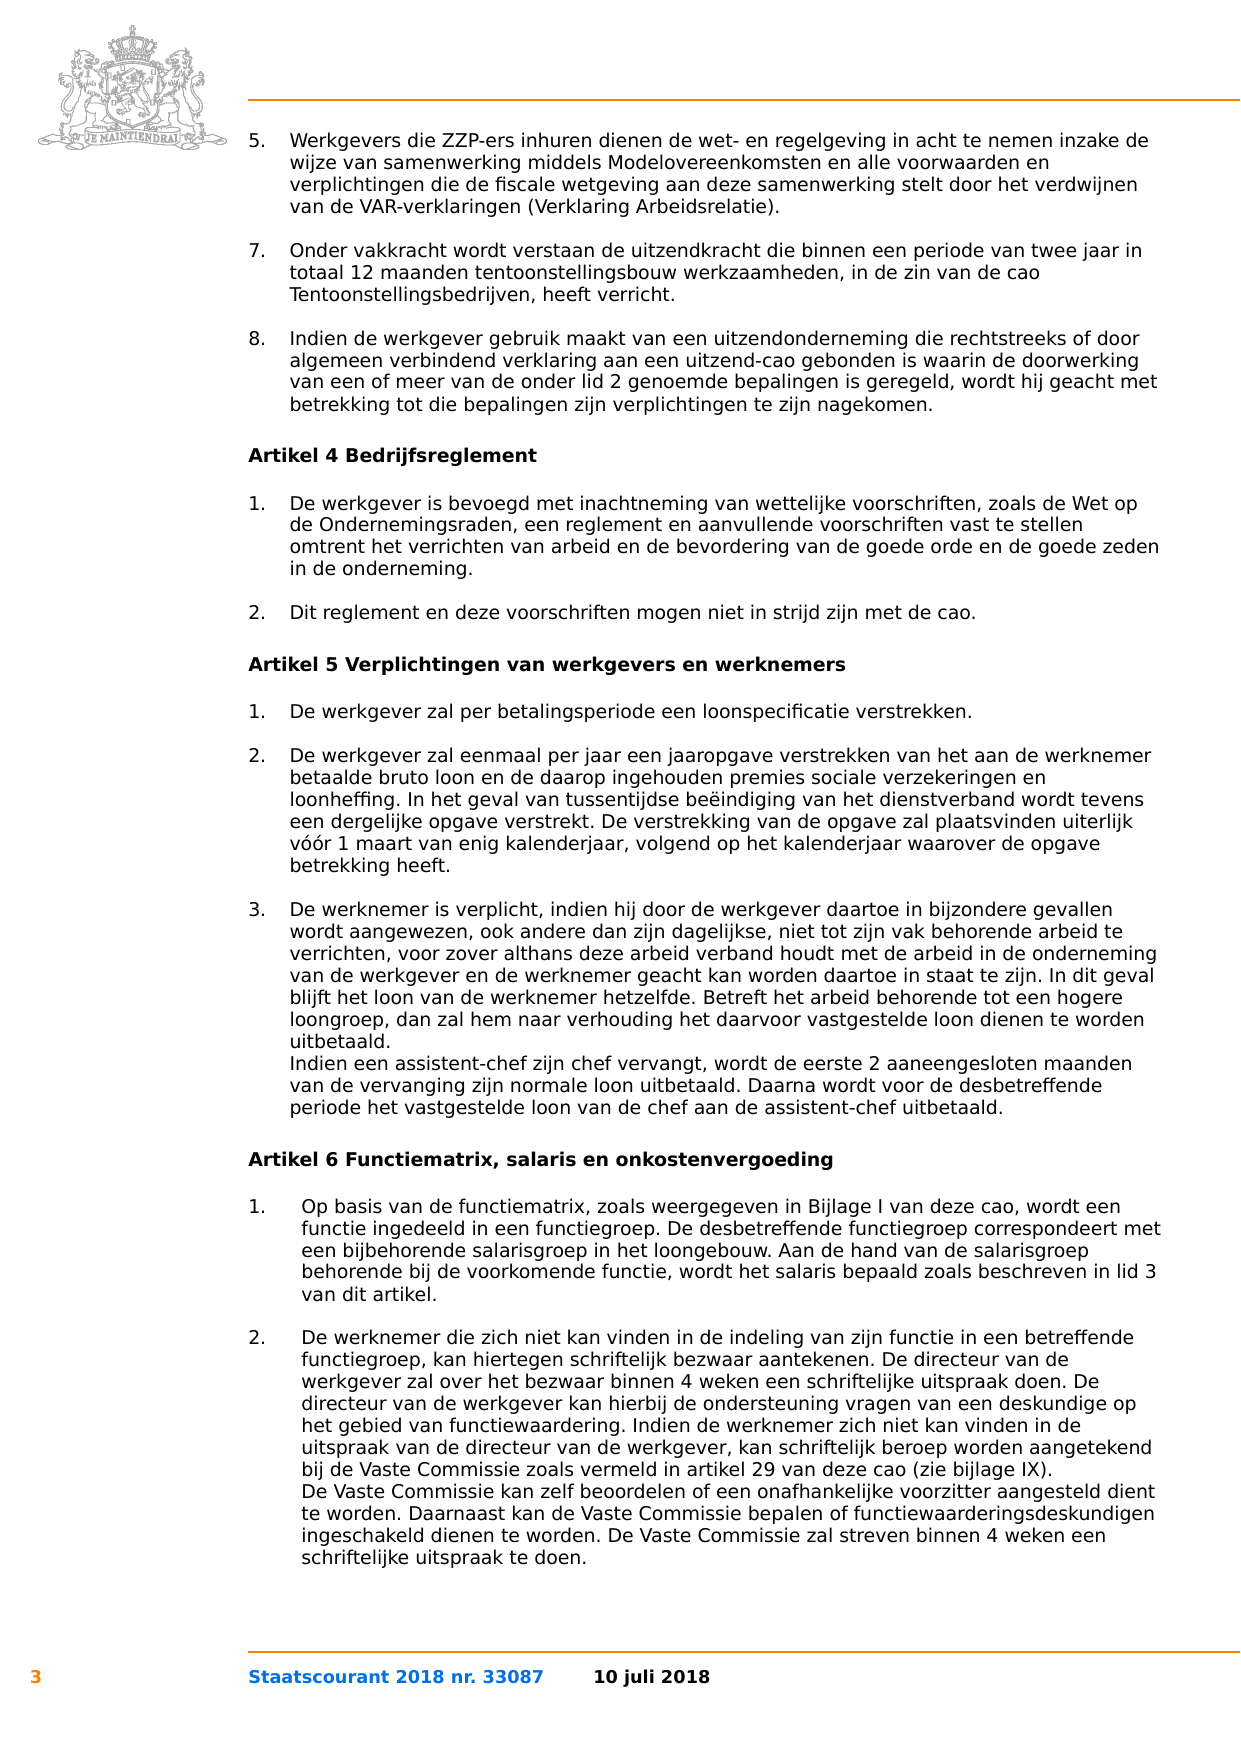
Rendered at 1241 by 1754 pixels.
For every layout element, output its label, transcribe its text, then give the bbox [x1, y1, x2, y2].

text 8. Indien de werkgever gebruik maakt van een uitzendonderneming die rechtstreeks of door algemeen verbindend verklaring aan een uitzend-cao gebonden is waarin de doorwerking van een of meer van de onder lid 2 genoemde bepalingen is geregeld, wordt hij geacht met betrekking tot die bepalingen zijn verplichtingen te zijn nagekomen. [248, 327, 1163, 415]
text 3. De werknemer is verplicht, indien hij door de werkgever daartoe in bijzondere gevallen wordt aangewezen, ook andere dan zijn dagelijkse, niet tot zijn vak behorende arbeid te verrichten, voor zover althans deze arbeid verband houdt met de arbeid in de onderneming van de werkgever en de werknemer geacht kan worden daartoe in staat te zijn. In dit geval blijft het loon van de werknemer hetzelfde. Betreft het arbeid behorende tot een hogere loongroep, dan zal hem naar verhouding het daarvoor vastgestelde loon dienen te worden uitbetaald. [248, 899, 1163, 1053]
text De Vaste Commissie kan zelf beoordelen of een onafhankelijke voorzitter aangesteld dient te worden. Daarnaast kan de Vaste Commissie bepalen of functiewaarderingsdeskundigen ingeschakeld dienen te worden. De Vaste Commissie zal streven binnen 4 weken een schriftelijke uitspraak te doen. [301, 1481, 1163, 1569]
subtitle Artikel 6 Functiematrix, salaris en onkostenvergoeding [248, 1148, 1163, 1171]
text 2. De werknemer die zich niet kan vinden in de indeling van zijn functie in een betreffende functiegroep, kan hiertegen schriftelijk bezwaar aantekenen. De directeur van de werkgever zal over het bezwaar binnen 4 weken een schriftelijke uitspraak doen. De directeur van de werkgever kan hierbij de ondersteuning vragen van een deskundige op het gebied van functiewaardering. Indien de werknemer zich niet kan vinden in de uitspraak van de directeur van de werkgever, kan schriftelijk beroep worden aangetekend bij de Vaste Commissie zoals vermeld in artikel 29 van deze cao (zie bijlage IX). [248, 1327, 1163, 1481]
text 1. De werkgever is bevoegd met inachtneming van wettelijke voorschriften, zoals de Wet op de Ondernemingsraden, een reglement en aanvullende voorschriften vast te stellen omtrent het verrichten van arbeid en de bevordering van de goede orde en de goede zeden in de onderneming. [248, 492, 1163, 580]
text 1. Op basis van de functiematrix, zoals weergegeven in Bijlage I van deze cao, wordt een functie ingedeeld in een functiegroep. De desbetreffende functiegroep correspondeert met een bijbehorende salarisgroep in het loongebouw. Aan de hand van de salarisgroep behorende bij de voorkomende functie, wordt het salaris bepaald zoals beschreven in lid 3 van dit artikel. [248, 1196, 1163, 1305]
text 2. De werkgever zal eenmaal per jaar een jaaropgave verstrekken van het aan de werknemer betaalde bruto loon en de daarop ingehouden premies sociale verzekeringen en loonheffing. In het geval van tussentijdse beëindiging van het dienstverband wordt tevens een dergelijke opgave verstrekt. De verstrekking van de opgave zal plaatsvinden uiterlijk vóór 1 maart van enig kalenderjaar, volgend op het kalenderjaar waarover de opgave betrekking heeft. [248, 745, 1163, 877]
text 7. Onder vakkracht wordt verstaan de uitzendkracht die binnen een periode van twee jaar in totaal 12 maanden tentoonstellingsbouw werkzaamheden, in de zin van de cao Tentoonstellingsbedrijven, heeft verricht. [248, 240, 1163, 306]
picture [38, 25, 227, 150]
text Indien een assistent-chef zijn chef vervangt, wordt de eerste 2 aaneengesloten maanden van de vervanging zijn normale loon uitbetaald. Daarna wordt voor de desbetreffende periode het vastgestelde loon van de chef aan de assistent-chef uitbetaald. [289, 1053, 1163, 1118]
text 2. Dit reglement en deze voorschriften mogen niet in strijd zijn met de cao. [248, 602, 1163, 624]
text 1. De werkgever zal per betalingsperiode een loonspecificatie verstrekken. [248, 701, 1163, 723]
text 5. Werkgevers die ZZP-ers inhuren dienen de wet- en regelgeving in acht te nemen inzake de wijze van samenwerking middels Modelovereenkomsten en alle voorwaarden en verplichtingen die de fiscale wetgeving aan deze samenwerking stelt door het verdwijnen van de VAR-verklaringen (Verklaring Arbeidsrelatie). [248, 130, 1163, 218]
subtitle Artikel 5 Verplichtingen van werkgevers en werknemers [248, 654, 1163, 676]
subtitle Artikel 4 Bedrijfsreglement [248, 445, 1163, 467]
